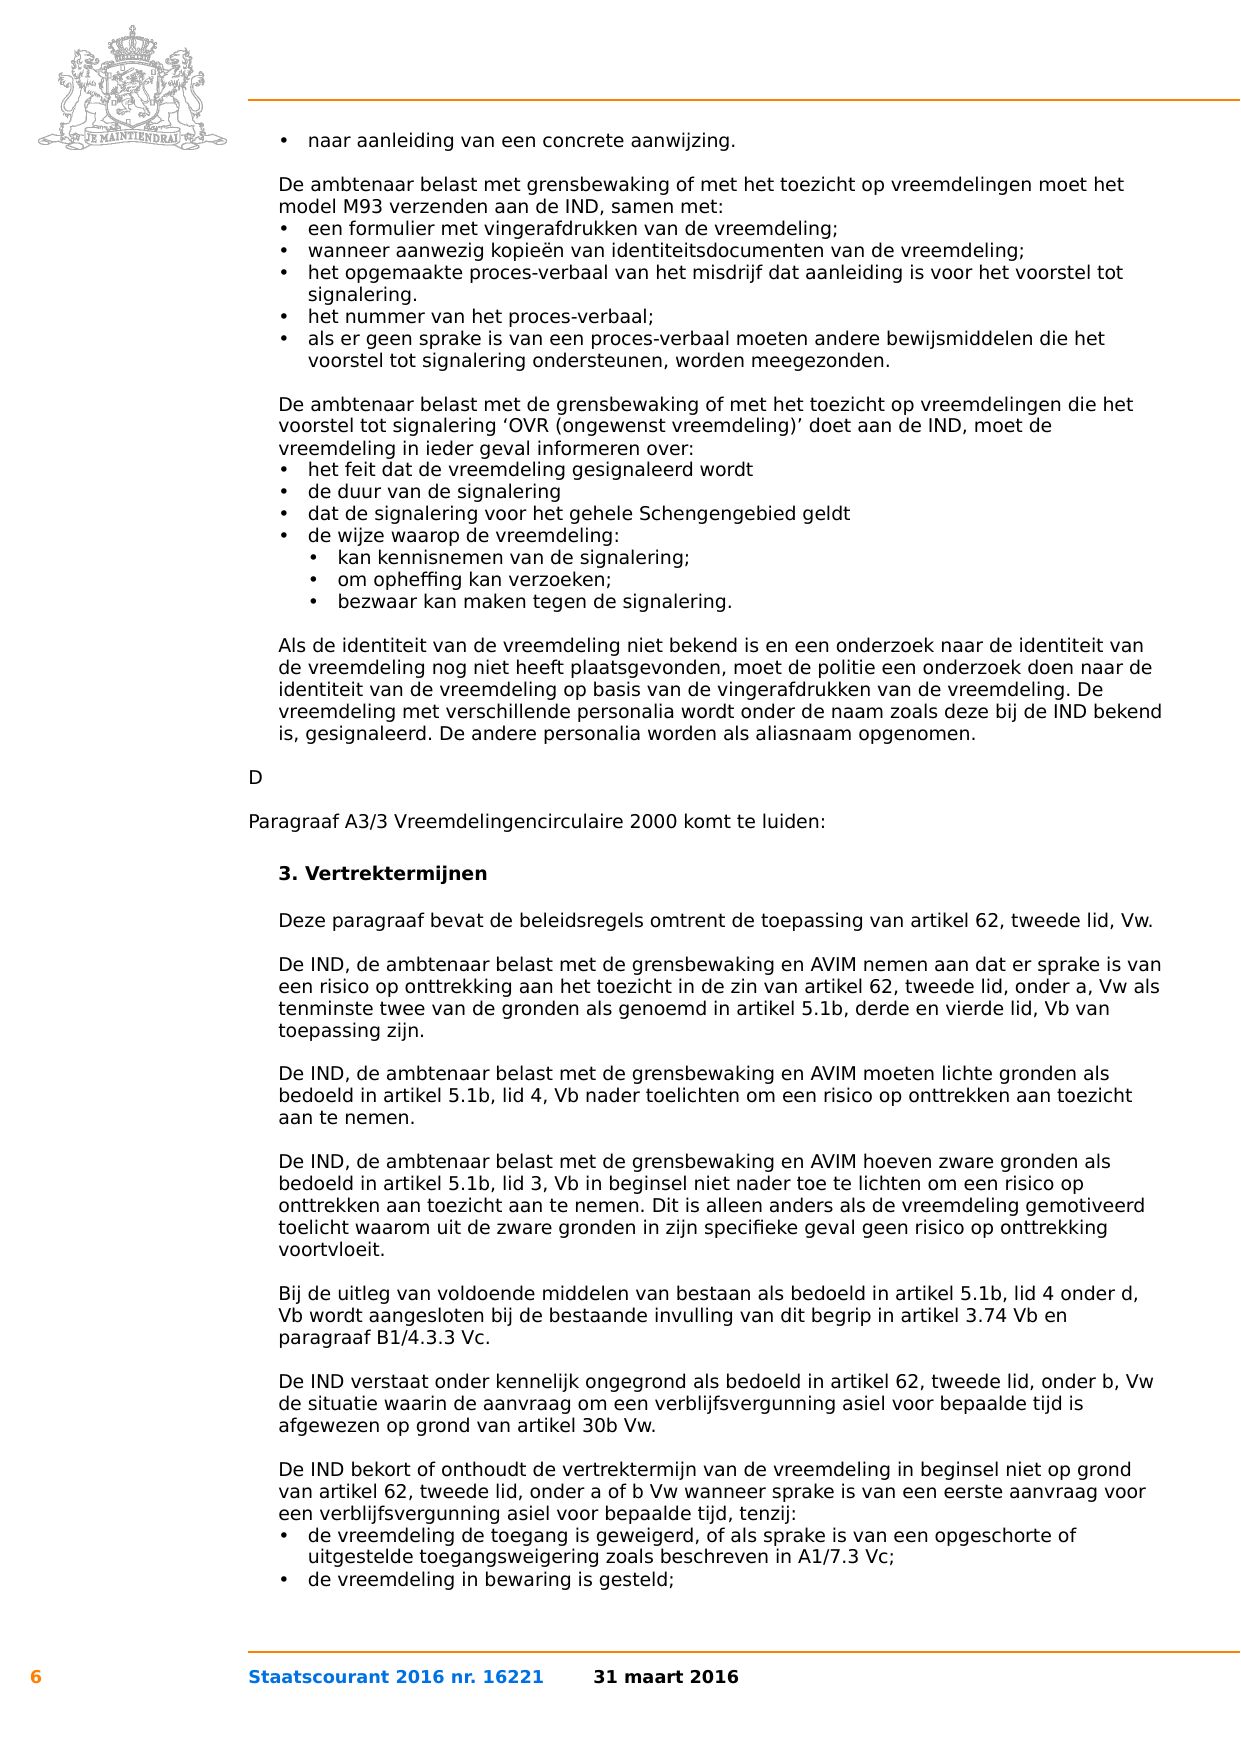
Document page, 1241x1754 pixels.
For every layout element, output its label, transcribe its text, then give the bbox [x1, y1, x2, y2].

text • de wijze waarop de vreemdeling: [278, 525, 1163, 547]
picture [38, 25, 227, 150]
text Als de identiteit van de vreemdeling niet bekend is en een onderzoek naar de identiteit van de vreemdeling nog niet heeft plaatsgevonden, moet de politie een onderzoek doen naar de identiteit van de vreemdeling op basis van de vingerafdrukken van de vreemdeling. De vreemdeling met verschillende personalia wordt onder de naam zoals deze bij de IND bekend is, gesignaleerd. De andere personalia worden als aliasnaam opgenomen. [278, 635, 1163, 745]
text De IND, de ambtenaar belast met de grensbewaking en AVIM hoeven zware gronden als bedoeld in artikel 5.1b, lid 3, Vb in beginsel niet nader toe te lichten om een risico op onttrekken aan toezicht aan te nemen. Dit is alleen anders als de vreemdeling gemotiveerd toelicht waarom uit de zware gronden in zijn specifieke geval geen risico op onttrekking voortvloeit. [278, 1151, 1163, 1261]
text De IND, de ambtenaar belast met de grensbewaking en AVIM nemen aan dat er sprake is van een risico op onttrekking aan het toezicht in de zin van artikel 62, tweede lid, onder a, Vw als tenminste twee van de gronden als genoemd in artikel 5.1b, derde en vierde lid, Vb van toepassing zijn. [278, 953, 1163, 1041]
text De IND verstaat onder kennelijk ongegrond als bedoeld in artikel 62, tweede lid, onder b, Vw de situatie waarin de aanvraag om een verblijfsvergunning asiel voor bepaalde tijd is afgewezen op grond van artikel 30b Vw. [278, 1371, 1163, 1437]
text • kan kennisnemen van de signalering; [308, 547, 1163, 569]
text D [248, 767, 1163, 789]
text • de vreemdeling in bewaring is gesteld; [278, 1568, 1163, 1590]
subtitle 3. Vertrektermijnen [278, 863, 1163, 885]
text • dat de signalering voor het gehele Schengengebied geldt [278, 503, 1163, 525]
text De IND bekort of onthoudt de vertrektermijn van de vreemdeling in beginsel niet op grond van artikel 62, tweede lid, onder a of b Vw wanneer sprake is van een eerste aanvraag voor een verblijfsvergunning asiel voor bepaalde tijd, tenzij: [278, 1458, 1163, 1524]
text • het opgemaakte proces-verbaal van het misdrijf dat aanleiding is voor het voorstel tot signalering. [278, 262, 1163, 306]
text • het feit dat de vreemdeling gesignaleerd wordt [278, 459, 1163, 481]
text Paragraaf A3/3 Vreemdelingencirculaire 2000 komt te luiden: [248, 811, 1163, 833]
text • de vreemdeling de toegang is geweigerd, of als sprake is van een opgeschorte of uitgestelde toegangsweigering zoals beschreven in A1/7.3 Vc; [278, 1524, 1163, 1568]
text De IND, de ambtenaar belast met de grensbewaking en AVIM moeten lichte gronden als bedoeld in artikel 5.1b, lid 4, Vb nader toelichten om een risico op onttrekken aan toezicht aan te nemen. [278, 1063, 1163, 1129]
text • de duur van de signalering [278, 481, 1163, 503]
text • het nummer van het proces-verbaal; [278, 306, 1163, 328]
text De ambtenaar belast met de grensbewaking of met het toezicht op vreemdelingen die het voorstel tot signalering ‘OVR (ongewenst vreemdeling)’ doet aan de IND, moet de vreemdeling in ieder geval informeren over: [278, 393, 1163, 459]
text • een formulier met vingerafdrukken van de vreemdeling; [278, 218, 1163, 240]
text • om opheffing kan verzoeken; [308, 569, 1163, 591]
text De ambtenaar belast met grensbewaking of met het toezicht op vreemdelingen moet het model M93 verzenden aan de IND, samen met: [278, 174, 1163, 218]
text • als er geen sprake is van een proces-verbaal moeten andere bewijsmiddelen die het voorstel tot signalering ondersteunen, worden meegezonden. [278, 328, 1163, 372]
text • bezwaar kan maken tegen de signalering. [308, 591, 1163, 613]
text • wanneer aanwezig kopieën van identiteitsdocumenten van de vreemdeling; [278, 240, 1163, 262]
text Deze paragraaf bevat de beleidsregels omtrent de toepassing van artikel 62, tweede lid, Vw. [278, 910, 1163, 932]
text Bij de uitleg van voldoende middelen van bestaan als bedoeld in artikel 5.1b, lid 4 onder d, Vb wordt aangesloten bij de bestaande invulling van dit begrip in artikel 3.74 Vb en paragraaf B1/4.3.3 Vc. [278, 1283, 1163, 1349]
text • naar aanleiding van een concrete aanwijzing. [278, 130, 1163, 152]
